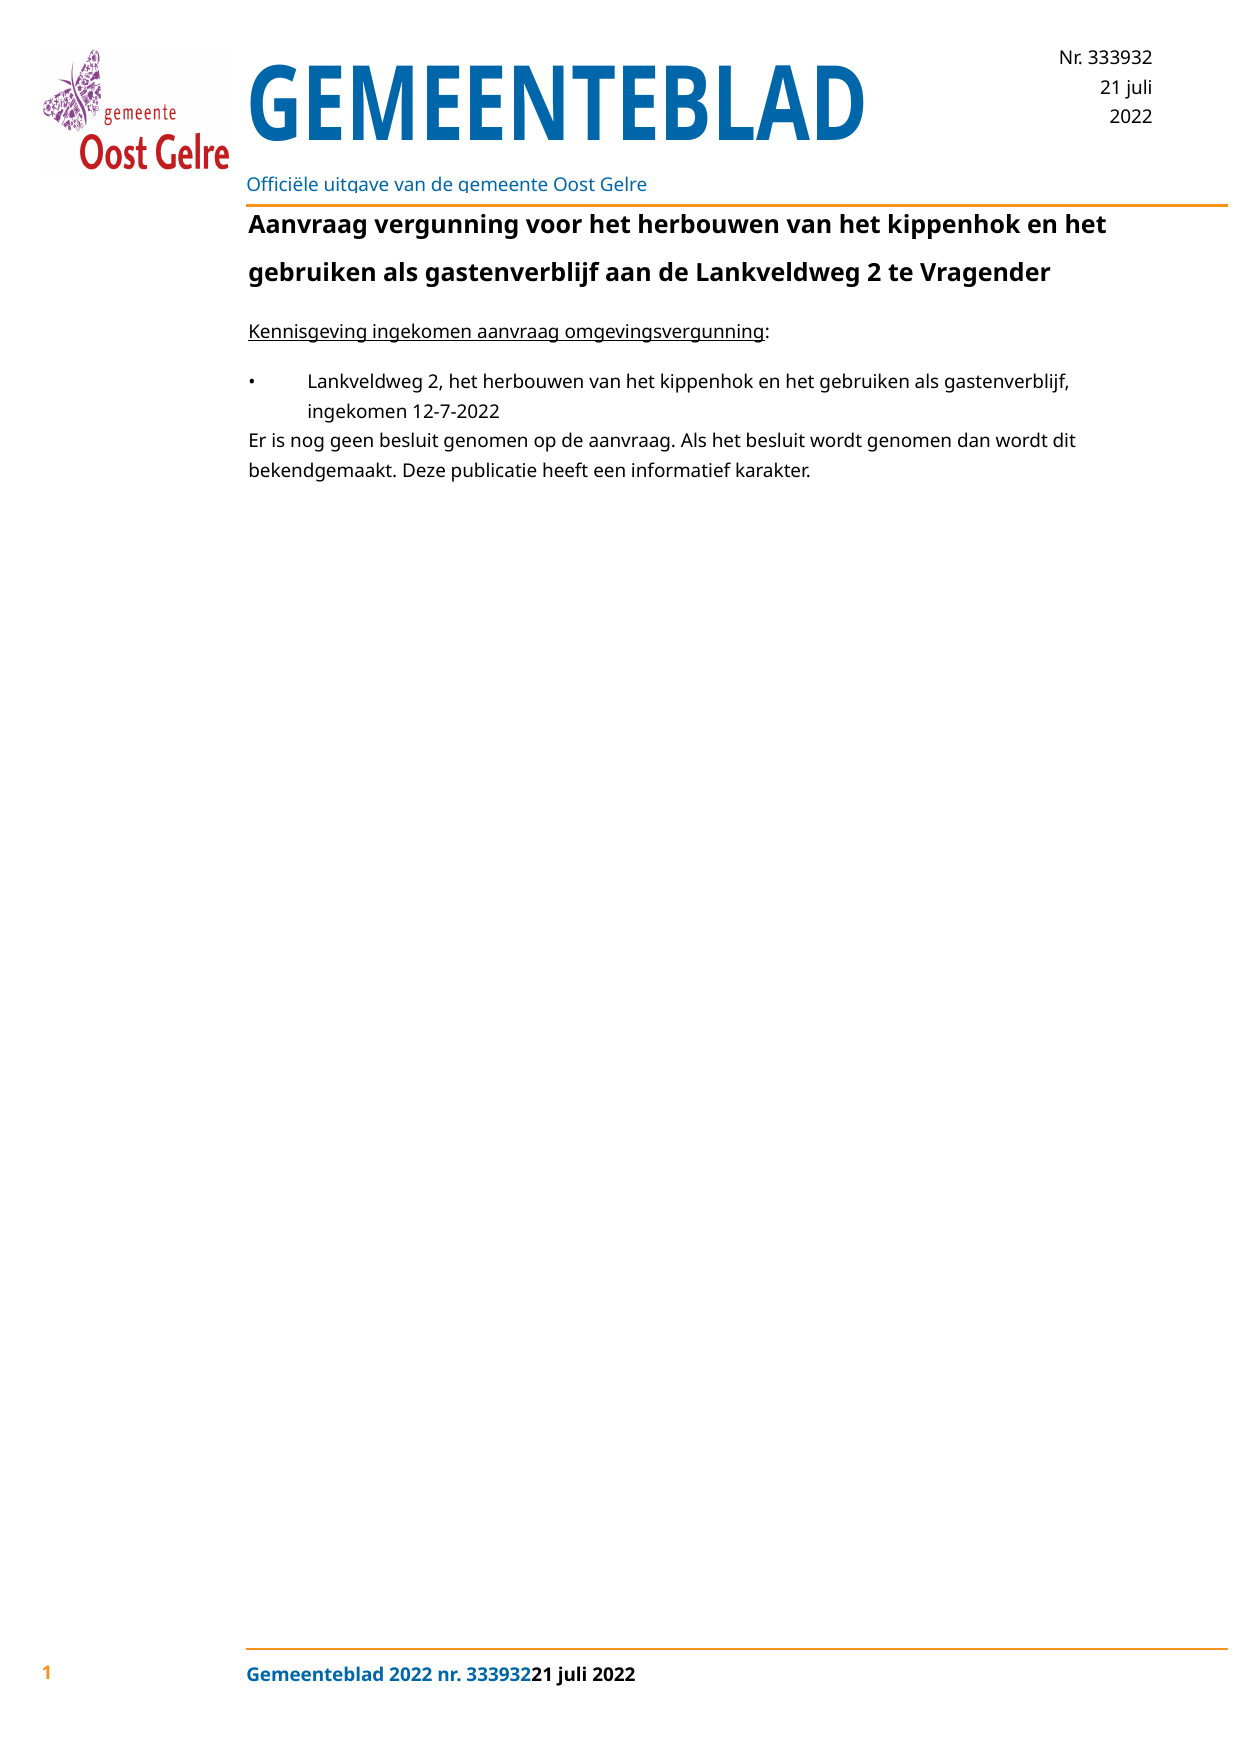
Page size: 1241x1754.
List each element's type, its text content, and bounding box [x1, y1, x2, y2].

text Aanvraag vergunning voor het herbouwen van het kippenhok en het gebruiken als gastenverblijf aan de Lankveldweg 2 te Vragender [248, 207, 1152, 288]
list Lankveldweg 2, het herbouwen van het kippenhok en het gebruiken als gastenverblijf, ingekomen 12-7-2022 [248, 368, 1152, 424]
text Kennisgeving ingekomen aanvraag omgevingsvergunning: [248, 318, 1152, 344]
picture [41, 47, 231, 172]
text Er is nog geen besluit genomen op de aanvraag. Als het besluit wordt genomen dan wordt dit bekendgemaakt. Deze publicatie heeft een informatief karakter. [248, 427, 1152, 483]
